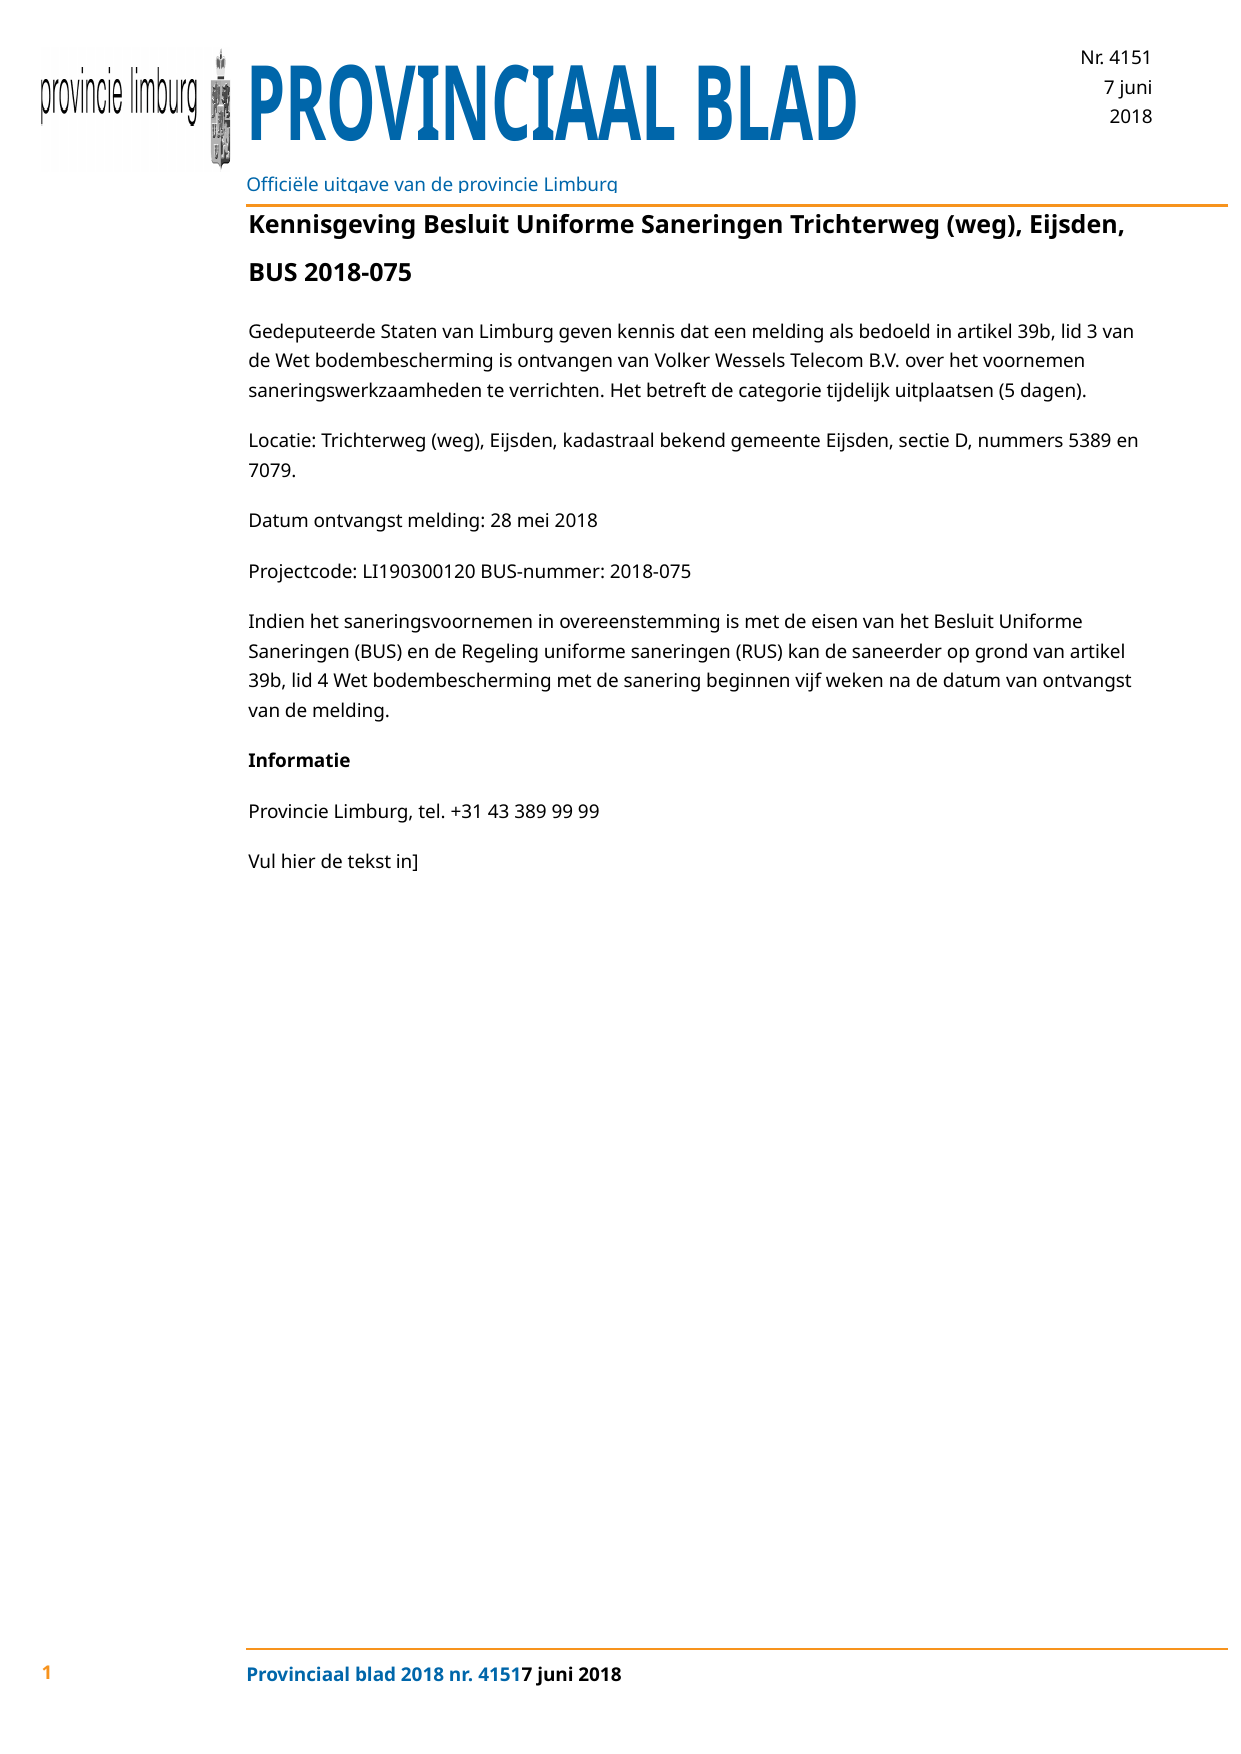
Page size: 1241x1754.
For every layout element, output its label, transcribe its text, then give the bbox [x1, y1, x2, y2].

text Datum ontvangst melding: 28 mei 2018 [248, 507, 1152, 533]
text Indien het saneringsvoornemen in overeenstemming is met de eisen van het Besluit Uniforme Saneringen (BUS) en de Regeling uniforme saneringen (RUS) kan de saneerder op grond van artikel 39b, lid 4 Wet bodembescherming met de sanering beginnen vijf weken na de datum van ontvangst van de melding. [248, 608, 1152, 723]
text Vul hier de tekst in] [248, 848, 1152, 874]
text Gedeputeerde Staten van Limburg geven kennis dat een melding als bedoeld in artikel 39b, lid 3 van de Wet bodembescherming is ontvangen van Volker Wessels Telecom B.V. over het voornemen saneringswerkzaamheden te verrichten. Het betreft de categorie tijdelijk uitplaatsen (5 dagen). [248, 318, 1152, 403]
text Provincie Limburg, tel. +31 43 389 99 99 [248, 798, 1152, 824]
picture [41, 47, 231, 172]
text Projectcode: LI190300120 BUS-nummer: 2018-075 [248, 558, 1152, 584]
text Locatie: Trichterweg (weg), Eijsden, kadastraal bekend gemeente Eijsden, sectie D, nummers 5389 en 7079. [248, 427, 1152, 483]
text Kennisgeving Besluit Uniforme Saneringen Trichterweg (weg), Eijsden, BUS 2018-075 [248, 207, 1152, 288]
text Informatie [248, 747, 1152, 773]
